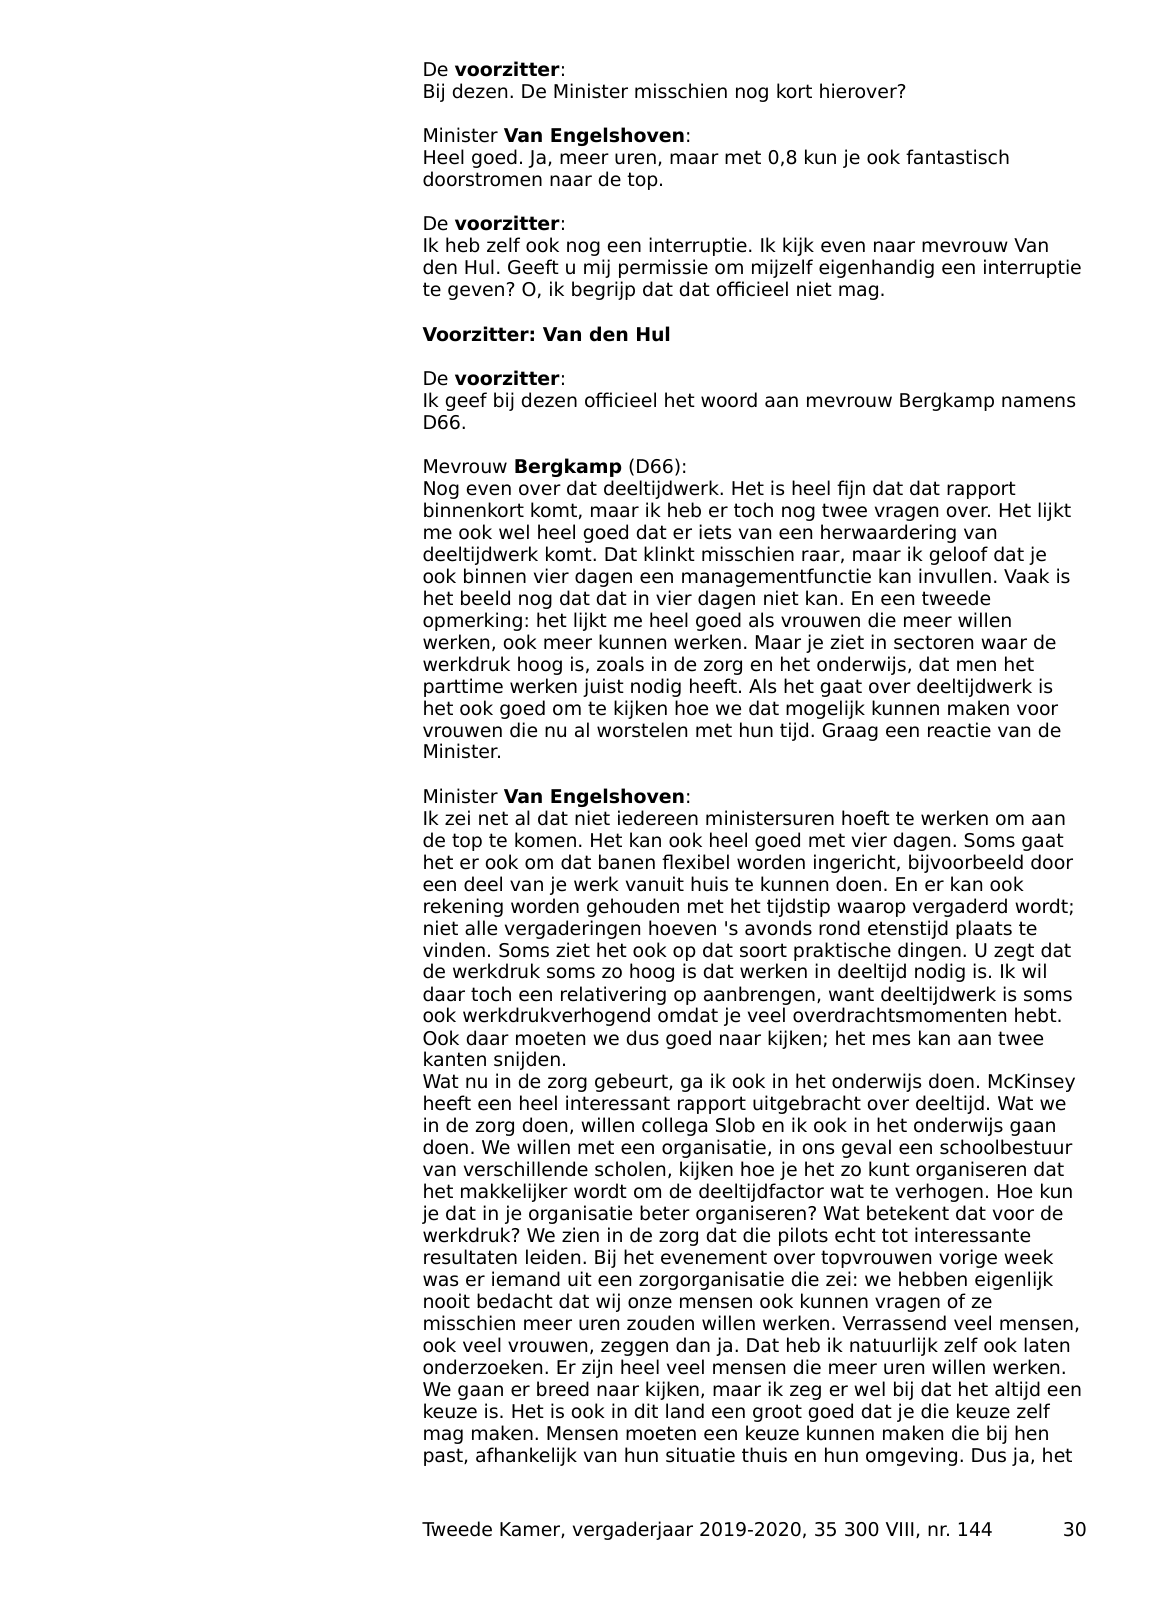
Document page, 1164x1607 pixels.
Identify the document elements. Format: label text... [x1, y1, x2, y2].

text Heel goed. Ja, meer uren, maar met 0,8 kun je ook fantastisch doorstromen naar de top. [422, 147, 1087, 191]
text Bij dezen. De Minister misschien nog kort hierover? [422, 81, 1087, 103]
text Ik geef bij dezen officieel het woord aan mevrouw Bergkamp namens D66. [422, 389, 1087, 433]
text Nog even over dat deeltijdwerk. Het is heel fijn dat dat rapport binnenkort komt, maar ik heb er toch nog twee vragen over. Het lijkt me ook wel heel goed dat er iets van een herwaardering van deeltijdwerk komt. Dat klinkt misschien raar, maar ik geloof dat je ook binnen vier dagen een managementfunctie kan invullen. Vaak is het beeld nog dat dat in vier dagen niet kan. En een tweede opmerking: het lijkt me heel goed als vrouwen die meer willen werken, ook meer kunnen werken. Maar je ziet in sectoren waar de werkdruk hoog is, zoals in de zorg en het onderwijs, dat men het parttime werken juist nodig heeft. Als het gaat over deeltijdwerk is het ook goed om te kijken hoe we dat mogelijk kunnen maken voor vrouwen die nu al worstelen met hun tijd. Graag een reactie van de Minister. [422, 478, 1087, 763]
text Ik heb zelf ook nog een interruptie. Ik kijk even naar mevrouw Van den Hul. Geeft u mij permissie om mijzelf eigenhandig een interruptie te geven? O, ik begrijp dat dat officieel niet mag. [422, 235, 1087, 301]
text Mevrouw Bergkamp (D66): [422, 456, 1087, 478]
text De voorzitter: [422, 213, 1087, 235]
text Minister Van Engelshoven: [422, 786, 1087, 808]
text De voorzitter: [422, 368, 1087, 389]
text Minister Van Engelshoven: [422, 125, 1087, 147]
text De voorzitter: [422, 59, 1087, 81]
subtitle Voorzitter: Van den Hul [422, 323, 1087, 345]
text Ik zei net al dat niet iedereen ministersuren hoeft te werken om aan de top te komen. Het kan ook heel goed met vier dagen. Soms gaat het er ook om dat banen flexibel worden ingericht, bijvoorbeeld door een deel van je werk vanuit huis te kunnen doen. En er kan ook rekening worden gehouden met het tijdstip waarop vergaderd wordt; niet alle vergaderingen hoeven 's avonds rond etenstijd plaats te vinden. Soms ziet het ook op dat soort praktische dingen. U zegt dat de werkdruk soms zo hoog is dat werken in deeltijd nodig is. Ik wil daar toch een relativering op aanbrengen, want deeltijdwerk is soms ook werkdrukverhogend omdat je veel overdrachtsmomenten hebt. Ook daar moeten we dus goed naar kijken; het mes kan aan twee kanten snijden. [422, 808, 1087, 1071]
text Wat nu in de zorg gebeurt, ga ik ook in het onderwijs doen. McKinsey heeft een heel interessant rapport uitgebracht over deeltijd. Wat we in de zorg doen, willen collega Slob en ik ook in het onderwijs gaan doen. We willen met een organisatie, in ons geval een schoolbestuur van verschillende scholen, kijken hoe je het zo kunt organiseren dat het makkelijker wordt om de deeltijdfactor wat te verhogen. Hoe kun je dat in je organisatie beter organiseren? Wat betekent dat voor de werkdruk? We zien in de zorg dat die pilots echt tot interessante resultaten leiden. Bij het evenement over topvrouwen vorige week was er iemand uit een zorgorganisatie die zei: we hebben eigenlijk nooit bedacht dat wij onze mensen ook kunnen vragen of ze misschien meer uren zouden willen werken. Verrassend veel mensen, ook veel vrouwen, zeggen dan ja. Dat heb ik natuurlijk zelf ook laten onderzoeken. Er zijn heel veel mensen die meer uren willen werken. We gaan er breed naar kijken, maar ik zeg er wel bij dat het altijd een keuze is. Het is ook in dit land een groot goed dat je die keuze zelf mag maken. Mensen moeten een keuze kunnen maken die bij hen past, afhankelijk van hun situatie thuis en hun omgeving. Dus ja, het [422, 1071, 1087, 1467]
